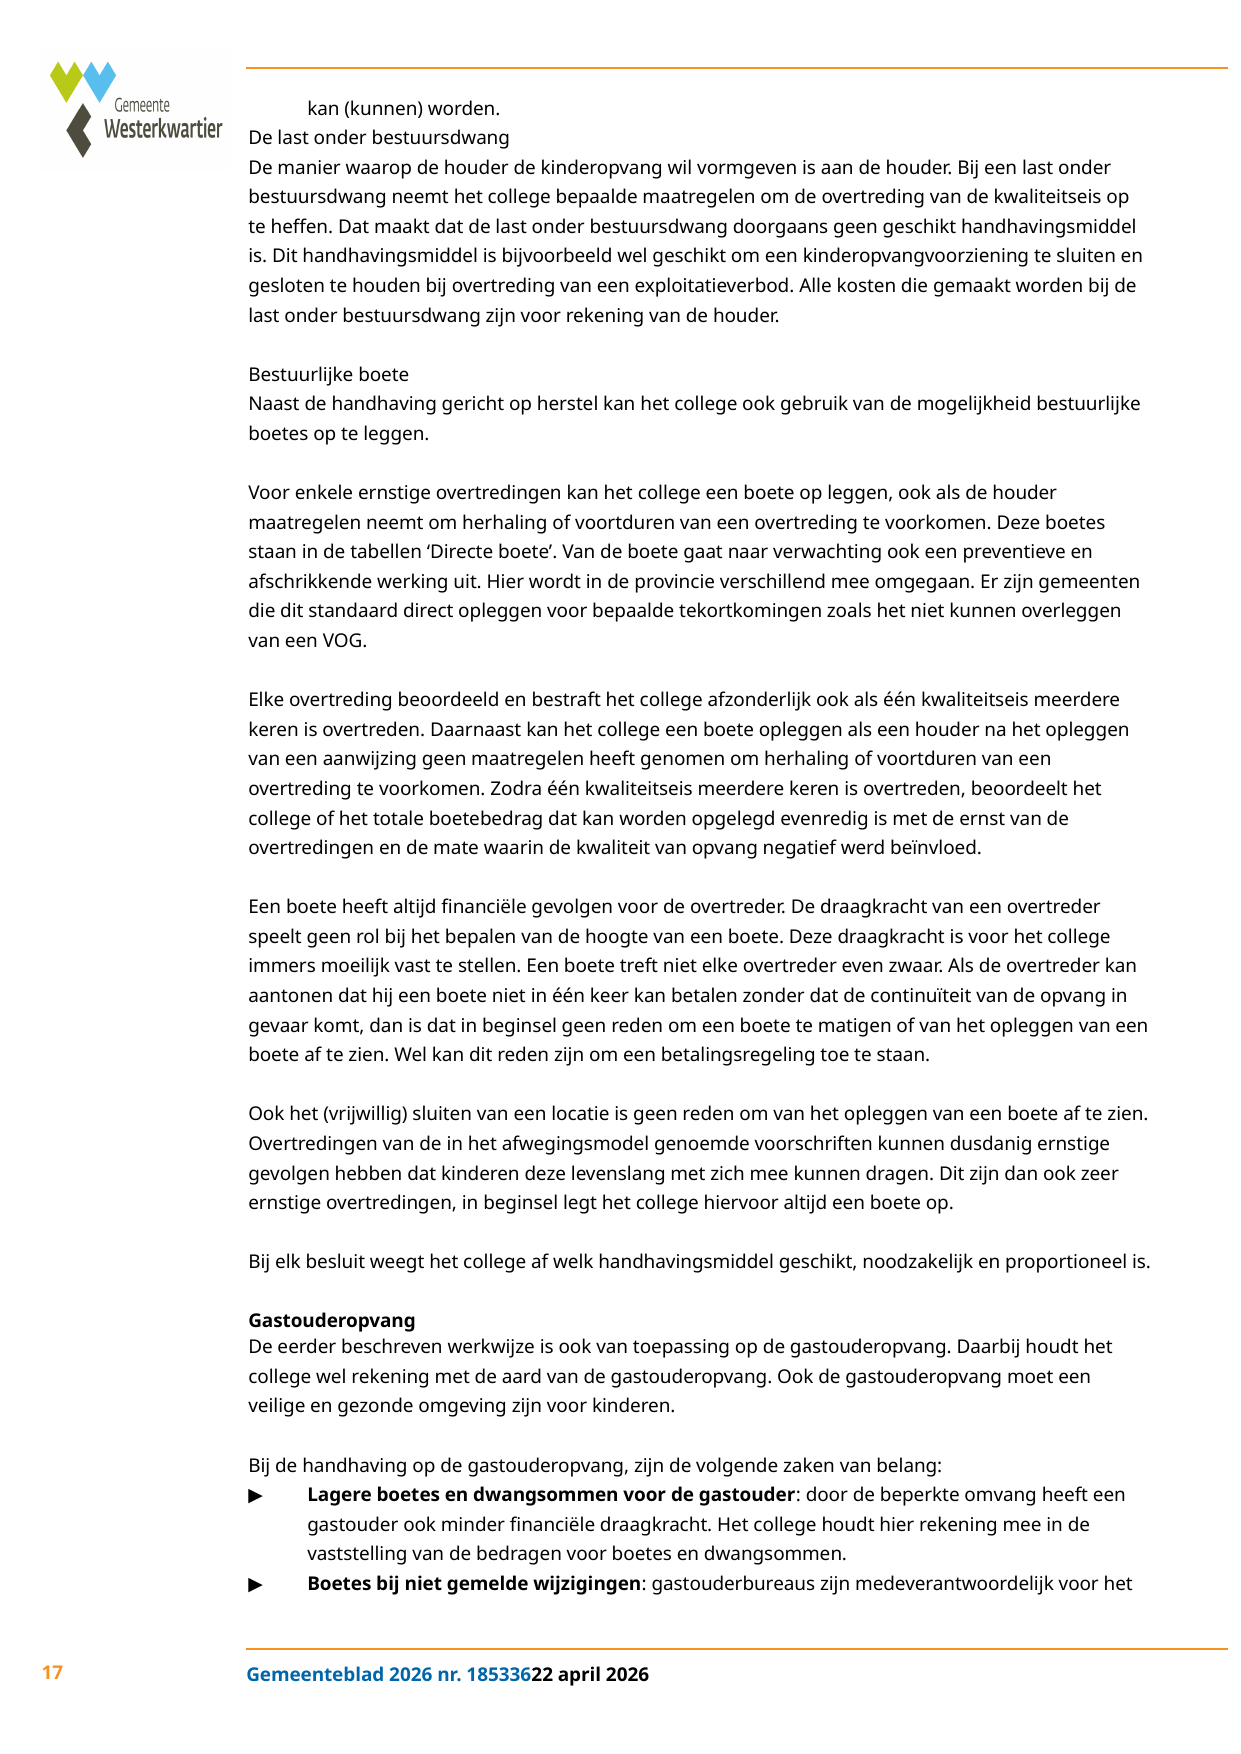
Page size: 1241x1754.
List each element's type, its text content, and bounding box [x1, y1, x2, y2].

list Lagere boetes en dwangsommen voor de gastouder: door de beperkte omvang heeft een gastouder ook minder financiële draagkracht. Het college houdt hier rekening mee in de vaststelling van de bedragen voor boetes en dwangsommen. [248, 1481, 1152, 1566]
text De last onder bestuursdwang [248, 124, 1152, 150]
picture [41, 47, 231, 172]
text Een boete heeft altijd financiële gevolgen voor de overtreder. De draagkracht van een overtreder speelt geen rol bij het bepalen van de hoogte van een boete. Deze draagkracht is voor het college immers moeilijk vast te stellen. Een boete treft niet elke overtreder even zwaar. Als de overtreder kan aantonen dat hij een boete niet in één keer kan betalen zonder dat de continuïteit van de opvang in gevaar komt, dan is dat in beginsel geen reden om een boete te matigen of van het opleggen van een boete af te zien. Wel kan dit reden zijn om een betalingsregeling toe te staan. [248, 893, 1152, 1067]
text De manier waarop de houder de kinderopvang wil vormgeven is aan de houder. Bij een last onder bestuursdwang neemt het college bepaalde maatregelen om de overtreding van de kwaliteitseis op te heffen. Dat maakt dat de last onder bestuursdwang doorgaans geen geschikt handhavingsmiddel is. Dit handhavingsmiddel is bijvoorbeeld wel geschikt om een kinderopvangvoorziening te sluiten en gesloten te houden bij overtreding van een exploitatieverbod. Alle kosten die gemaakt worden bij de last onder bestuursdwang zijn voor rekening van de houder. [248, 154, 1152, 328]
text De eerder beschreven werkwijze is ook van toepassing op de gastouderopvang. Daarbij houdt het college wel rekening met de aard van de gastouderopvang. Ook de gastouderopvang moet een veilige en gezonde omgeving zijn voor kinderen. [248, 1333, 1152, 1418]
text Elke overtreding beoordeeld en bestraft het college afzonderlijk ook als één kwaliteitseis meerdere keren is overtreden. Daarnaast kan het college een boete opleggen als een houder na het opleggen van een aanwijzing geen maatregelen heeft genomen om herhaling of voortduren van een overtreding te voorkomen. Zodra één kwaliteitseis meerdere keren is overtreden, beoordeelt het college of het totale boetebedrag dat kan worden opgelegd evenredig is met de ernst van de overtredingen en de mate waarin de kwaliteit van opvang negatief werd beïnvloed. [248, 686, 1152, 860]
text Ook het (vrijwillig) sluiten van een locatie is geen reden om van het opleggen van een boete af te zien. Overtredingen van de in het afwegingsmodel genoemde voorschriften kunnen dusdanig ernstige gevolgen hebben dat kinderen deze levenslang met zich mee kunnen dragen. Dit zijn dan ook zeer ernstige overtredingen, in beginsel legt het college hiervoor altijd een boete op. [248, 1101, 1152, 1215]
text Voor enkele ernstige overtredingen kan het college een boete op leggen, ook als de houder maatregelen neemt om herhaling of voortduren van een overtreding te voorkomen. Deze boetes staan in de tabellen ‘Directe boete’. Van de boete gaat naar verwachting ook een preventieve en afschrikkende werking uit. Hier wordt in de provincie verschillend mee omgegaan. Er zijn gemeenten die dit standaard direct opleggen voor bepaalde tekortkomingen zoals het niet kunnen overleggen van een VOG. [248, 479, 1152, 653]
list kan (kunnen) worden. [248, 95, 1152, 121]
text Naast de handhaving gericht op herstel kan het college ook gebruik van de mogelijkheid bestuurlijke boetes op te leggen. [248, 391, 1152, 446]
text Gastouderopvang [248, 1308, 1152, 1333]
text Bestuurlijke boete [248, 361, 1152, 387]
text Bij de handhaving op de gastouderopvang, zijn de volgende zaken van belang: [248, 1452, 1152, 1477]
list Boetes bij niet gemelde wijzigingen: gastouderbureaus zijn medeverantwoordelijk voor het [248, 1570, 1152, 1596]
text Bij elk besluit weegt het college af welk handhavingsmiddel geschikt, noodzakelijk en proportioneel is. [248, 1248, 1152, 1274]
